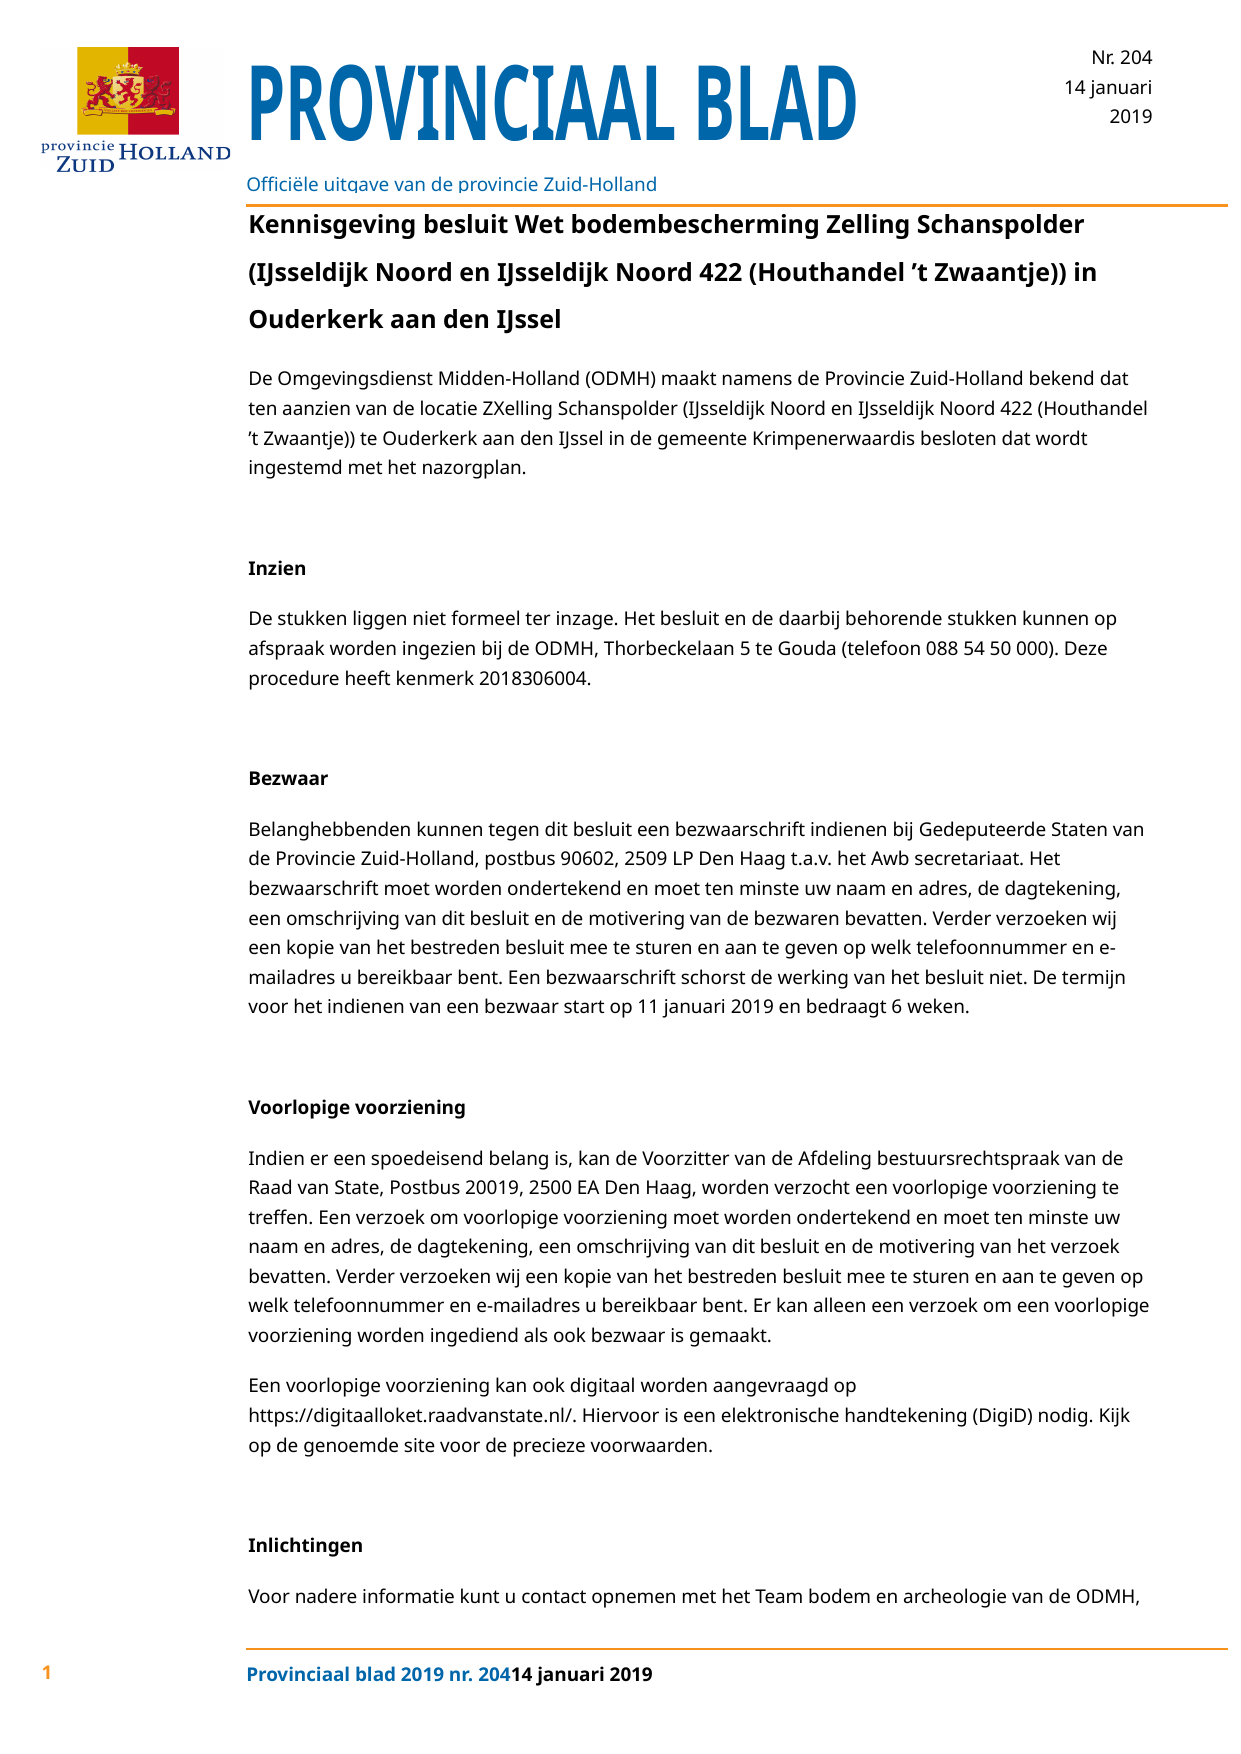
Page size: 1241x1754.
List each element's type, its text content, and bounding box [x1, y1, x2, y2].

text Bezwaar [248, 766, 1152, 791]
text Inzien [248, 555, 1152, 581]
text Inlichtingen [248, 1533, 1152, 1558]
text Belanghebbenden kunnen tegen dit besluit een bezwaarschrift indienen bij Gedeputeerde Staten van de Provincie Zuid-Holland, postbus 90602, 2509 LP Den Haag t.a.v. het Awb secretariaat. Het bezwaarschrift moet worden ondertekend en moet ten minste uw naam en adres, de dagtekening, een omschrijving van dit besluit en de motivering van de bezwaren bevatten. Verder verzoeken wij een kopie van het bestreden besluit mee te sturen en aan te geven op welk telefoonnummer en e-mailadres u bereikbaar bent. Een bezwaarschrift schorst de werking van het besluit niet. De termijn voor het indienen van een bezwaar start op 11 januari 2019 en bedraagt 6 weken. [248, 816, 1152, 1019]
text Kennisgeving besluit Wet bodembescherming Zelling Schanspolder (IJsseldijk Noord en IJsseldijk Noord 422 (Houthandel ’t Zwaantje)) in Ouderkerk aan den IJssel [248, 207, 1152, 336]
text Indien er een spoedeisend belang is, kan de Voorzitter van de Afdeling bestuursrechtspraak van de Raad van State, Postbus 20019, 2500 EA Den Haag, worden verzocht een voorlopige voorziening te treffen. Een verzoek om voorlopige voorziening moet worden ondertekend en moet ten minste uw naam en adres, de dagtekening, een omschrijving van dit besluit en de motivering van het verzoek bevatten. Verder verzoeken wij een kopie van het bestreden besluit mee te sturen en aan te geven op welk telefoonnummer en e-mailadres u bereikbaar bent. Er kan alleen een verzoek om een voorlopige voorziening worden ingediend als ook bezwaar is gemaakt. [248, 1145, 1152, 1348]
text Voorlopige voorziening [248, 1094, 1152, 1120]
text Een voorlopige voorziening kan ook digitaal worden aangevraagd op https://digitaalloket.raadvanstate.nl/. Hiervoor is een elektronische handtekening (DigiD) nodig. Kijk op de genoemde site voor de precieze voorwaarden. [248, 1373, 1152, 1457]
picture [41, 47, 231, 172]
text De Omgevingsdienst Midden-Holland (ODMH) maakt namens de Provincie Zuid-Holland bekend dat ten aanzien van de locatie ZXelling Schanspolder (IJsseldijk Noord en IJsseldijk Noord 422 (Houthandel ’t Zwaantje)) te Ouderkerk aan den IJssel in de gemeente Krimpenerwaardis besloten dat wordt ingestemd met het nazorgplan. [248, 366, 1152, 480]
text Voor nadere informatie kunt u contact opnemen met het Team bodem en archeologie van de ODMH, [248, 1583, 1152, 1609]
text De stukken liggen niet formeel ter inzage. Het besluit en de daarbij behorende stukken kunnen op afspraak worden ingezien bij de ODMH, Thorbeckelaan 5 te Gouda (telefoon 088 54 50 000). Deze procedure heeft kenmerk 2018306004. [248, 606, 1152, 690]
